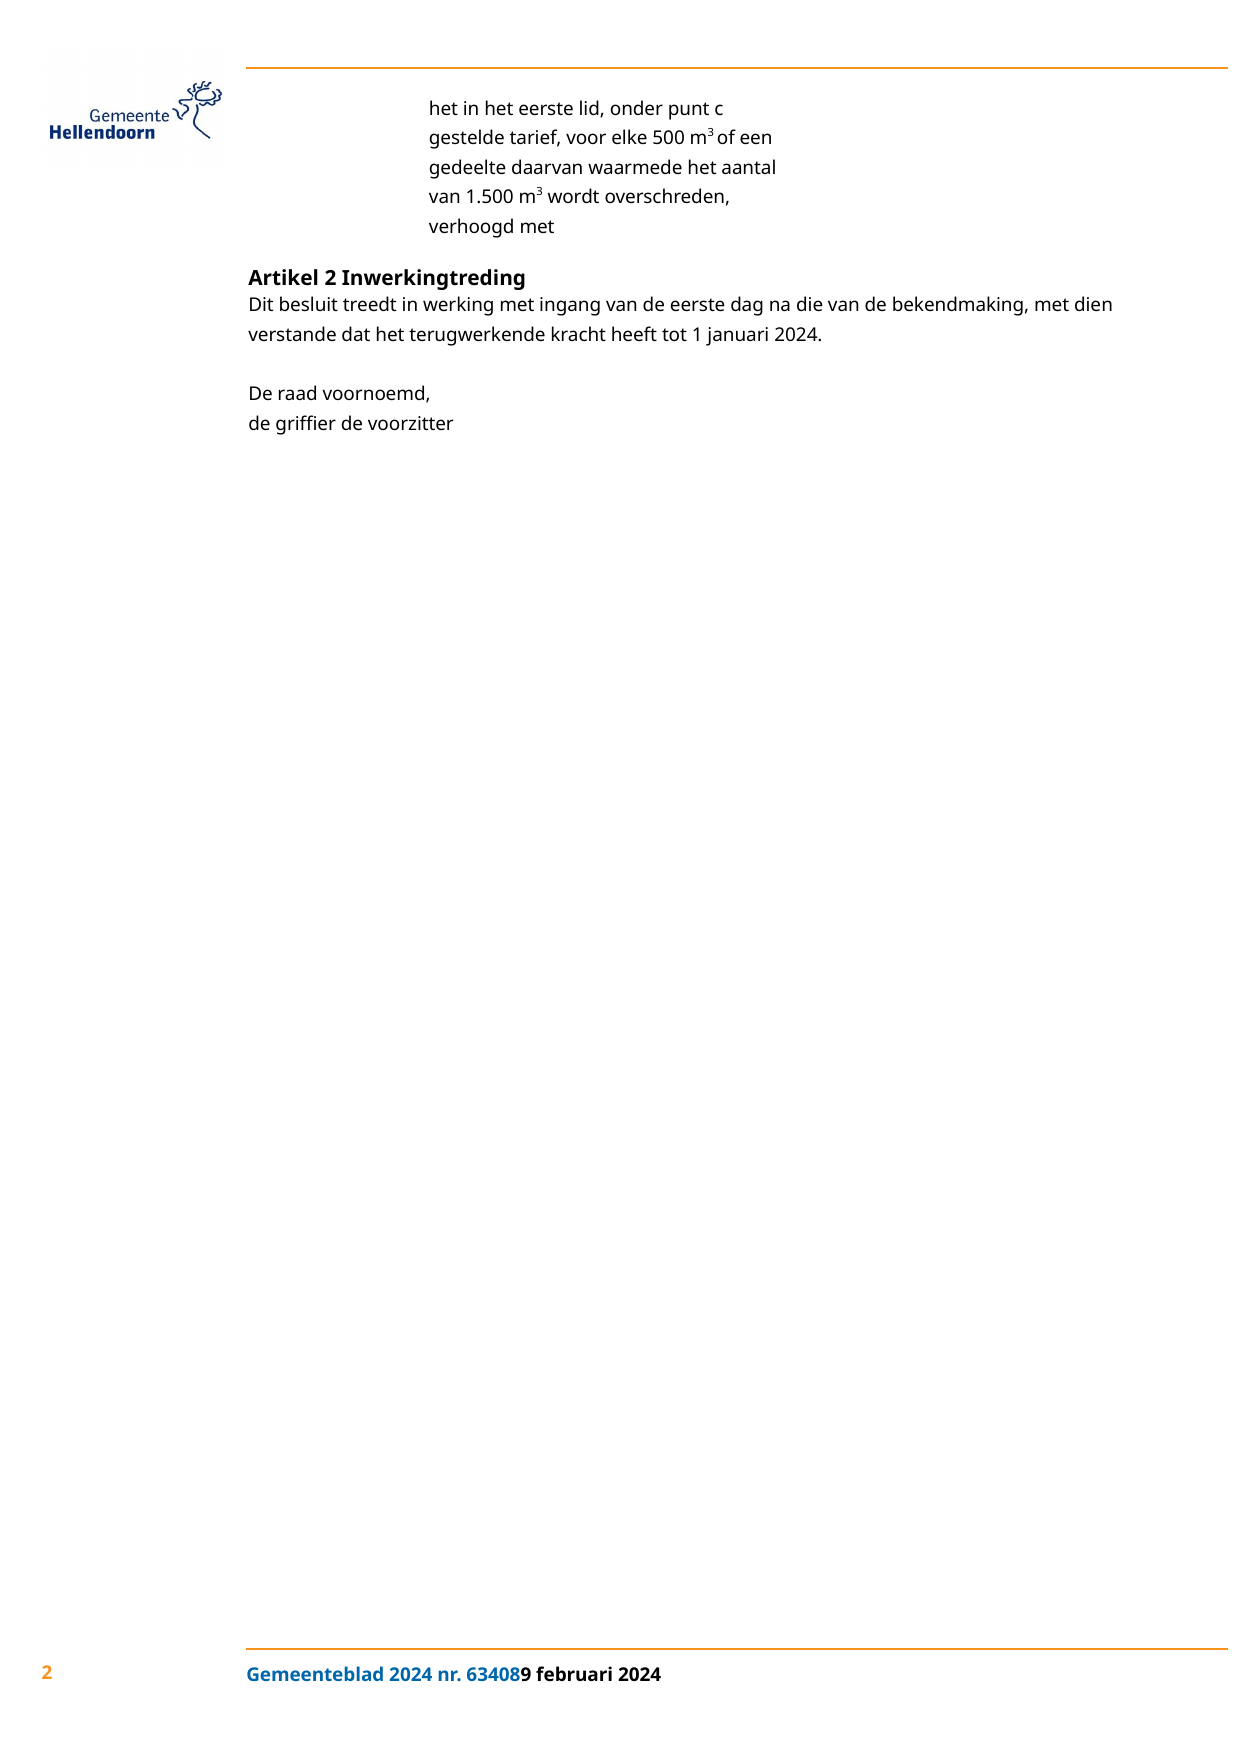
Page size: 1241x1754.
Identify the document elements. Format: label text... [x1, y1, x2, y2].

text Artikel 2 Inwerkingtreding [248, 263, 1152, 291]
text de griffier de voorzitter [248, 410, 1152, 435]
table_cell [248, 95, 429, 239]
table_cell het in het eerste lid, onder punt c gestelde tarief, voor elke 500 m3 of een gedeelte daarvan waarmede het aantal van 1.500 m3 wordt overschreden, verhoogd met [429, 95, 790, 239]
text De raad voornoemd, [248, 380, 1152, 406]
picture [41, 47, 231, 172]
text Dit besluit treedt in werking met ingang van de eerste dag na die van de bekendmaking, met dien verstande dat het terugwerkende kracht heeft tot 1 januari 2024. [248, 291, 1152, 347]
table_cell [790, 95, 971, 239]
table_cell [971, 95, 1152, 239]
